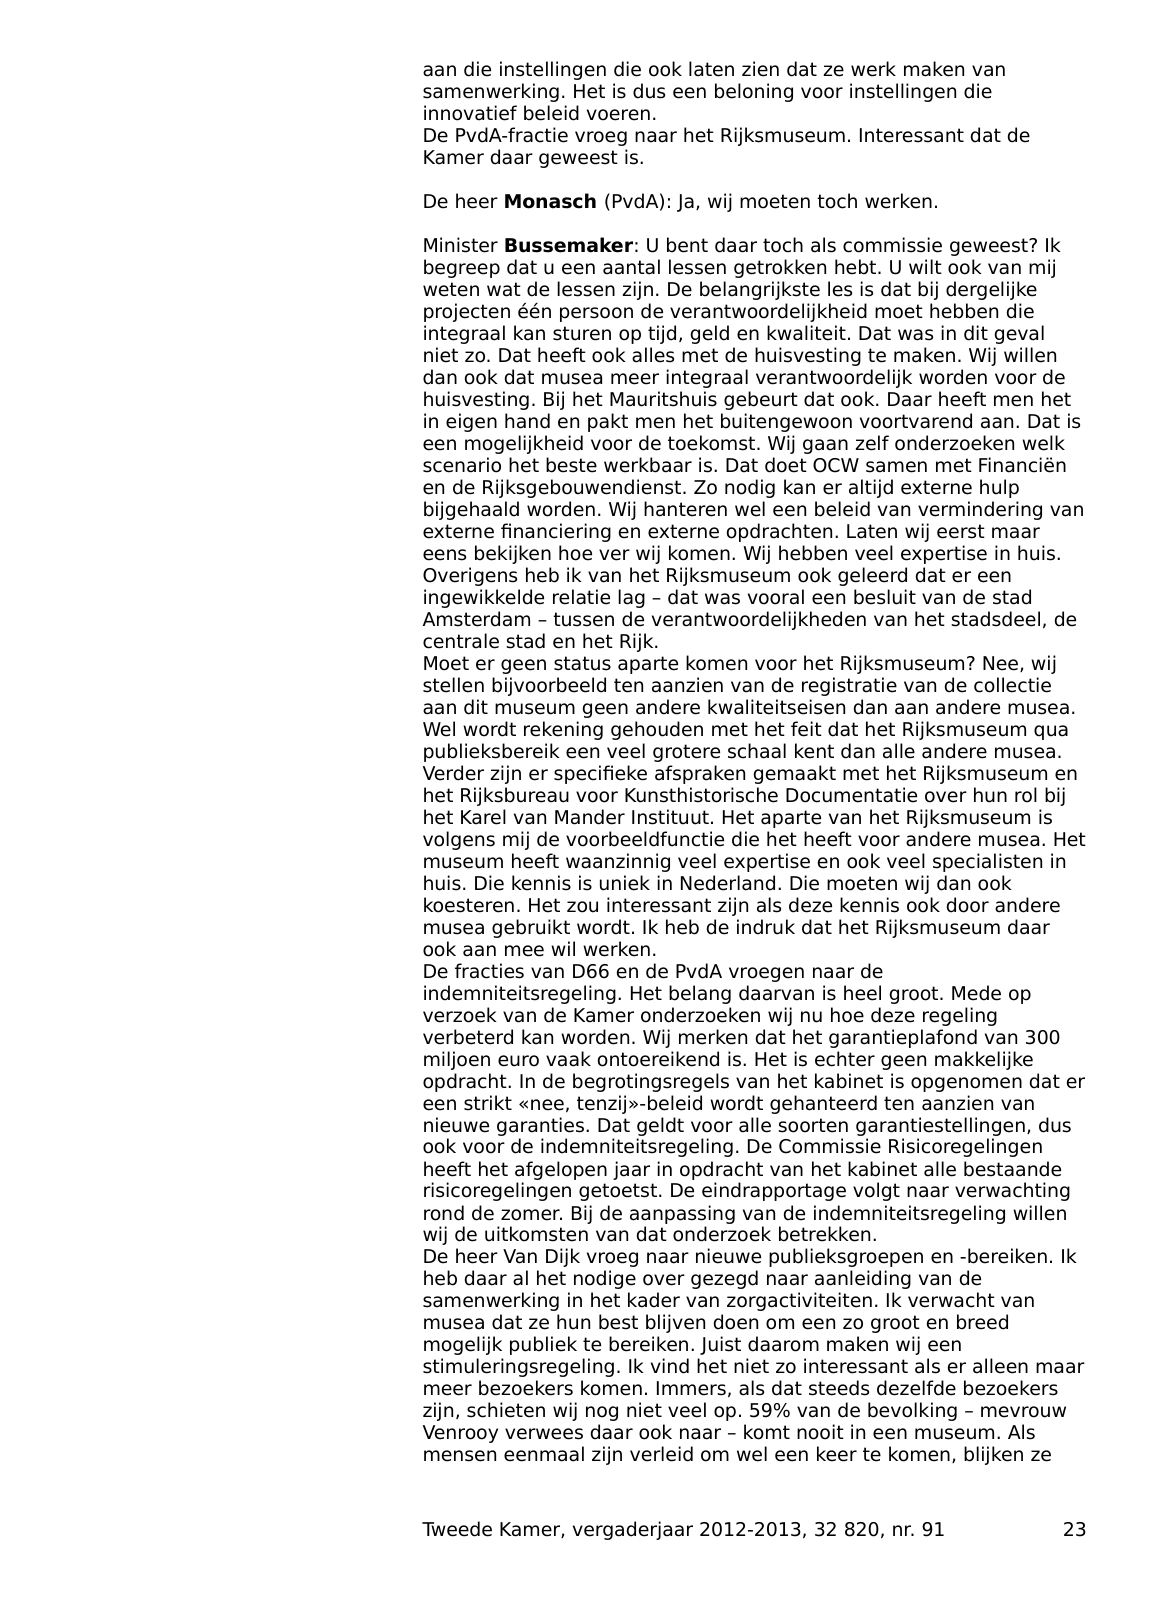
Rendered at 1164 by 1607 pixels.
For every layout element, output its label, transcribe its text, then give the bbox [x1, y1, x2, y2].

text Minister Bussemaker: U bent daar toch als commissie geweest? Ik begreep dat u een aantal lessen getrokken hebt. U wilt ook van mij weten wat de lessen zijn. De belangrijkste les is dat bij dergelijke projecten één persoon de verantwoordelijkheid moet hebben die integraal kan sturen op tijd, geld en kwaliteit. Dat was in dit geval niet zo. Dat heeft ook alles met de huisvesting te maken. Wij willen dan ook dat musea meer integraal verantwoordelijk worden voor de huisvesting. Bij het Mauritshuis gebeurt dat ook. Daar heeft men het in eigen hand en pakt men het buitengewoon voortvarend aan. Dat is een mogelijkheid voor de toekomst. Wij gaan zelf onderzoeken welk scenario het beste werkbaar is. Dat doet OCW samen met Financiën en de Rijksgebouwendienst. Zo nodig kan er altijd externe hulp bijgehaald worden. Wij hanteren wel een beleid van vermindering van externe financiering en externe opdrachten. Laten wij eerst maar eens bekijken hoe ver wij komen. Wij hebben veel expertise in huis. Overigens heb ik van het Rijksmuseum ook geleerd dat er een ingewikkelde relatie lag – dat was vooral een besluit van de stad Amsterdam – tussen de verantwoordelijkheden van het stadsdeel, de centrale stad en het Rijk. [422, 235, 1087, 653]
text De heer Monasch (PvdA): Ja, wij moeten toch werken. [422, 191, 1087, 213]
text De fracties van D66 en de PvdA vroegen naar de indemniteitsregeling. Het belang daarvan is heel groot. Mede op verzoek van de Kamer onderzoeken wij nu hoe deze regeling verbeterd kan worden. Wij merken dat het garantieplafond van 300 miljoen euro vaak ontoereikend is. Het is echter geen makkelijke opdracht. In de begrotingsregels van het kabinet is opgenomen dat er een strikt «nee, tenzij»-beleid wordt gehanteerd ten aanzien van nieuwe garanties. Dat geldt voor alle soorten garantiestellingen, dus ook voor de indemniteitsregeling. De Commissie Risicoregelingen heeft het afgelopen jaar in opdracht van het kabinet alle bestaande risicoregelingen getoetst. De eindrapportage volgt naar verwachting rond de zomer. Bij de aanpassing van de indemniteitsregeling willen wij de uitkomsten van dat onderzoek betrekken. [422, 961, 1087, 1246]
text De PvdA-fractie vroeg naar het Rijksmuseum. Interessant dat de Kamer daar geweest is. [422, 125, 1087, 169]
text aan die instellingen die ook laten zien dat ze werk maken van samenwerking. Het is dus een beloning voor instellingen die innovatief beleid voeren. [422, 59, 1087, 125]
text Moet er geen status aparte komen voor het Rijksmuseum? Nee, wij stellen bijvoorbeeld ten aanzien van de registratie van de collectie aan dit museum geen andere kwaliteitseisen dan aan andere musea. Wel wordt rekening gehouden met het feit dat het Rijksmuseum qua publieksbereik een veel grotere schaal kent dan alle andere musea. Verder zijn er specifieke afspraken gemaakt met het Rijksmuseum en het Rijksbureau voor Kunsthistorische Documentatie over hun rol bij het Karel van Mander Instituut. Het aparte van het Rijksmuseum is volgens mij de voorbeeldfunctie die het heeft voor andere musea. Het museum heeft waanzinnig veel expertise en ook veel specialisten in huis. Die kennis is uniek in Nederland. Die moeten wij dan ook koesteren. Het zou interessant zijn als deze kennis ook door andere musea gebruikt wordt. Ik heb de indruk dat het Rijksmuseum daar ook aan mee wil werken. [422, 653, 1087, 961]
text De heer Van Dijk vroeg naar nieuwe publieksgroepen en -bereiken. Ik heb daar al het nodige over gezegd naar aanleiding van de samenwerking in het kader van zorgactiviteiten. Ik verwacht van musea dat ze hun best blijven doen om een zo groot en breed mogelijk publiek te bereiken. Juist daarom maken wij een stimuleringsregeling. Ik vind het niet zo interessant als er alleen maar meer bezoekers komen. Immers, als dat steeds dezelfde bezoekers zijn, schieten wij nog niet veel op. 59% van de bevolking – mevrouw Venrooy verwees daar ook naar – komt nooit in een museum. Als mensen eenmaal zijn verleid om wel een keer te komen, blijken ze [422, 1246, 1087, 1466]
